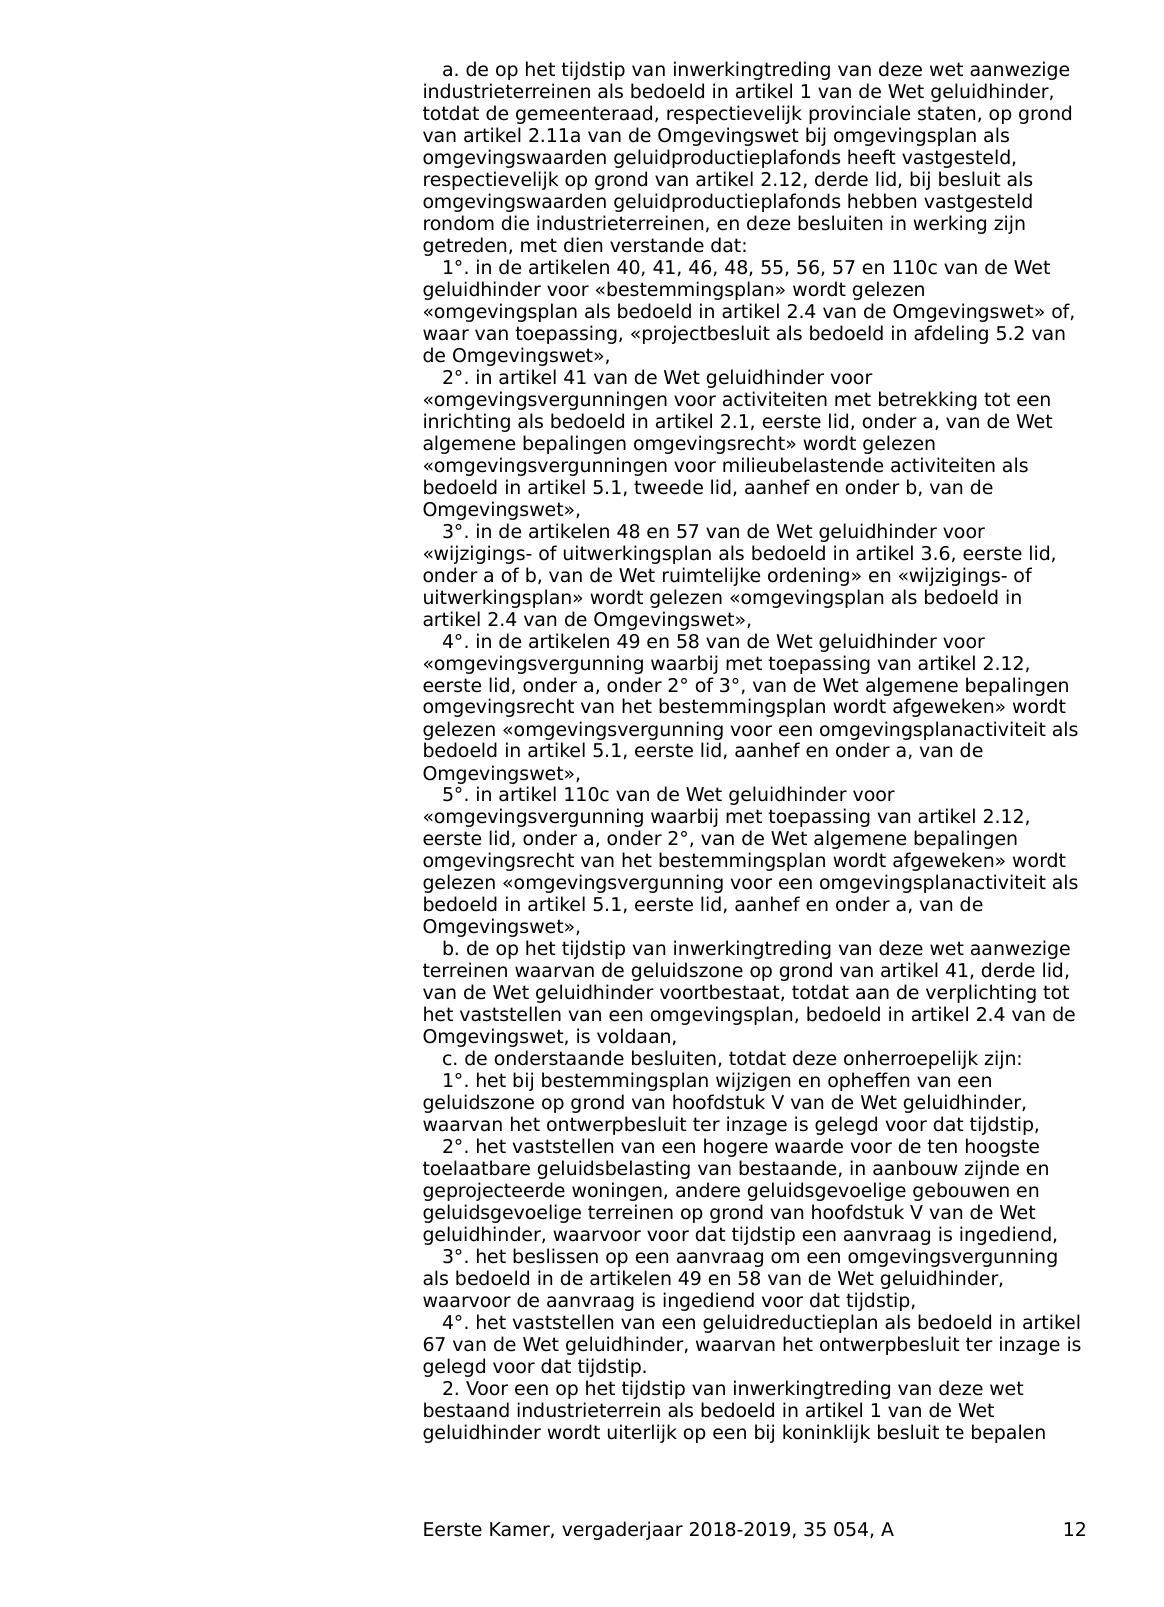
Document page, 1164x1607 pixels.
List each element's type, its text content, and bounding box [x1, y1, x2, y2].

text 1°. in de artikelen 40, 41, 46, 48, 55, 56, 57 en 110c van de Wet geluidhinder voor «bestemmingsplan» wordt gelezen «omgevingsplan als bedoeld in artikel 2.4 van de Omgevingswet» of, waar van toepassing, «projectbesluit als bedoeld in afdeling 5.2 van de Omgevingswet», [422, 257, 1087, 367]
text 5°. in artikel 110c van de Wet geluidhinder voor «omgevingsvergunning waarbij met toepassing van artikel 2.12, eerste lid, onder a, onder 2°, van de Wet algemene bepalingen omgevingsrecht van het bestemmingsplan wordt afgeweken» wordt gelezen «omgevingsvergunning voor een omgevingsplanactiviteit als bedoeld in artikel 5.1, eerste lid, aanhef en onder a, van de Omgevingswet», [422, 784, 1087, 938]
text c. de onderstaande besluiten, totdat deze onherroepelijk zijn: [422, 1048, 1087, 1070]
text 4°. in de artikelen 49 en 58 van de Wet geluidhinder voor «omgevingsvergunning waarbij met toepassing van artikel 2.12, eerste lid, onder a, onder 2° of 3°, van de Wet algemene bepalingen omgevingsrecht van het bestemmingsplan wordt afgeweken» wordt gelezen «omgevingsvergunning voor een omgevingsplanactiviteit als bedoeld in artikel 5.1, eerste lid, aanhef en onder a, van de Omgevingswet», [422, 631, 1087, 784]
text 1°. het bij bestemmingsplan wijzigen en opheffen van een geluidszone op grond van hoofdstuk V van de Wet geluidhinder, waarvan het ontwerpbesluit ter inzage is gelegd voor dat tijdstip, [422, 1070, 1087, 1136]
text 4°. het vaststellen van een geluidreductieplan als bedoeld in artikel 67 van de Wet geluidhinder, waarvan het ontwerpbesluit ter inzage is gelegd voor dat tijdstip. [422, 1312, 1087, 1378]
text 2°. het vaststellen van een hogere waarde voor de ten hoogste toelaatbare geluidsbelasting van bestaande, in aanbouw zijnde en geprojecteerde woningen, andere geluidsgevoelige gebouwen en geluidsgevoelige terreinen op grond van hoofdstuk V van de Wet geluidhinder, waarvoor voor dat tijdstip een aanvraag is ingediend, [422, 1136, 1087, 1246]
text a. de op het tijdstip van inwerkingtreding van deze wet aanwezige industrieterreinen als bedoeld in artikel 1 van de Wet geluidhinder, totdat de gemeenteraad, respectievelijk provinciale staten, op grond van artikel 2.11a van de Omgevingswet bij omgevingsplan als omgevingswaarden geluidproductieplafonds heeft vastgesteld, respectievelijk op grond van artikel 2.12, derde lid, bij besluit als omgevingswaarden geluidproductieplafonds hebben vastgesteld rondom die industrieterreinen, en deze besluiten in werking zijn getreden, met dien verstande dat: [422, 59, 1087, 257]
text 3°. in de artikelen 48 en 57 van de Wet geluidhinder voor «wijzigings- of uitwerkingsplan als bedoeld in artikel 3.6, eerste lid, onder a of b, van de Wet ruimtelijke ordening» en «wijzigings- of uitwerkingsplan» wordt gelezen «omgevingsplan als bedoeld in artikel 2.4 van de Omgevingswet», [422, 521, 1087, 631]
text 3°. het beslissen op een aanvraag om een omgevingsvergunning als bedoeld in de artikelen 49 en 58 van de Wet geluidhinder, waarvoor de aanvraag is ingediend voor dat tijdstip, [422, 1246, 1087, 1312]
text 2°. in artikel 41 van de Wet geluidhinder voor «omgevingsvergunningen voor activiteiten met betrekking tot een inrichting als bedoeld in artikel 2.1, eerste lid, onder a, van de Wet algemene bepalingen omgevingsrecht» wordt gelezen «omgevingsvergunningen voor milieubelastende activiteiten als bedoeld in artikel 5.1, tweede lid, aanhef en onder b, van de Omgevingswet», [422, 367, 1087, 521]
text b. de op het tijdstip van inwerkingtreding van deze wet aanwezige terreinen waarvan de geluidszone op grond van artikel 41, derde lid, van de Wet geluidhinder voortbestaat, totdat aan de verplichting tot het vaststellen van een omgevingsplan, bedoeld in artikel 2.4 van de Omgevingswet, is voldaan, [422, 938, 1087, 1048]
text 2. Voor een op het tijdstip van inwerkingtreding van deze wet bestaand industrieterrein als bedoeld in artikel 1 van de Wet geluidhinder wordt uiterlijk op een bij koninklijk besluit te bepalen [422, 1378, 1087, 1444]
